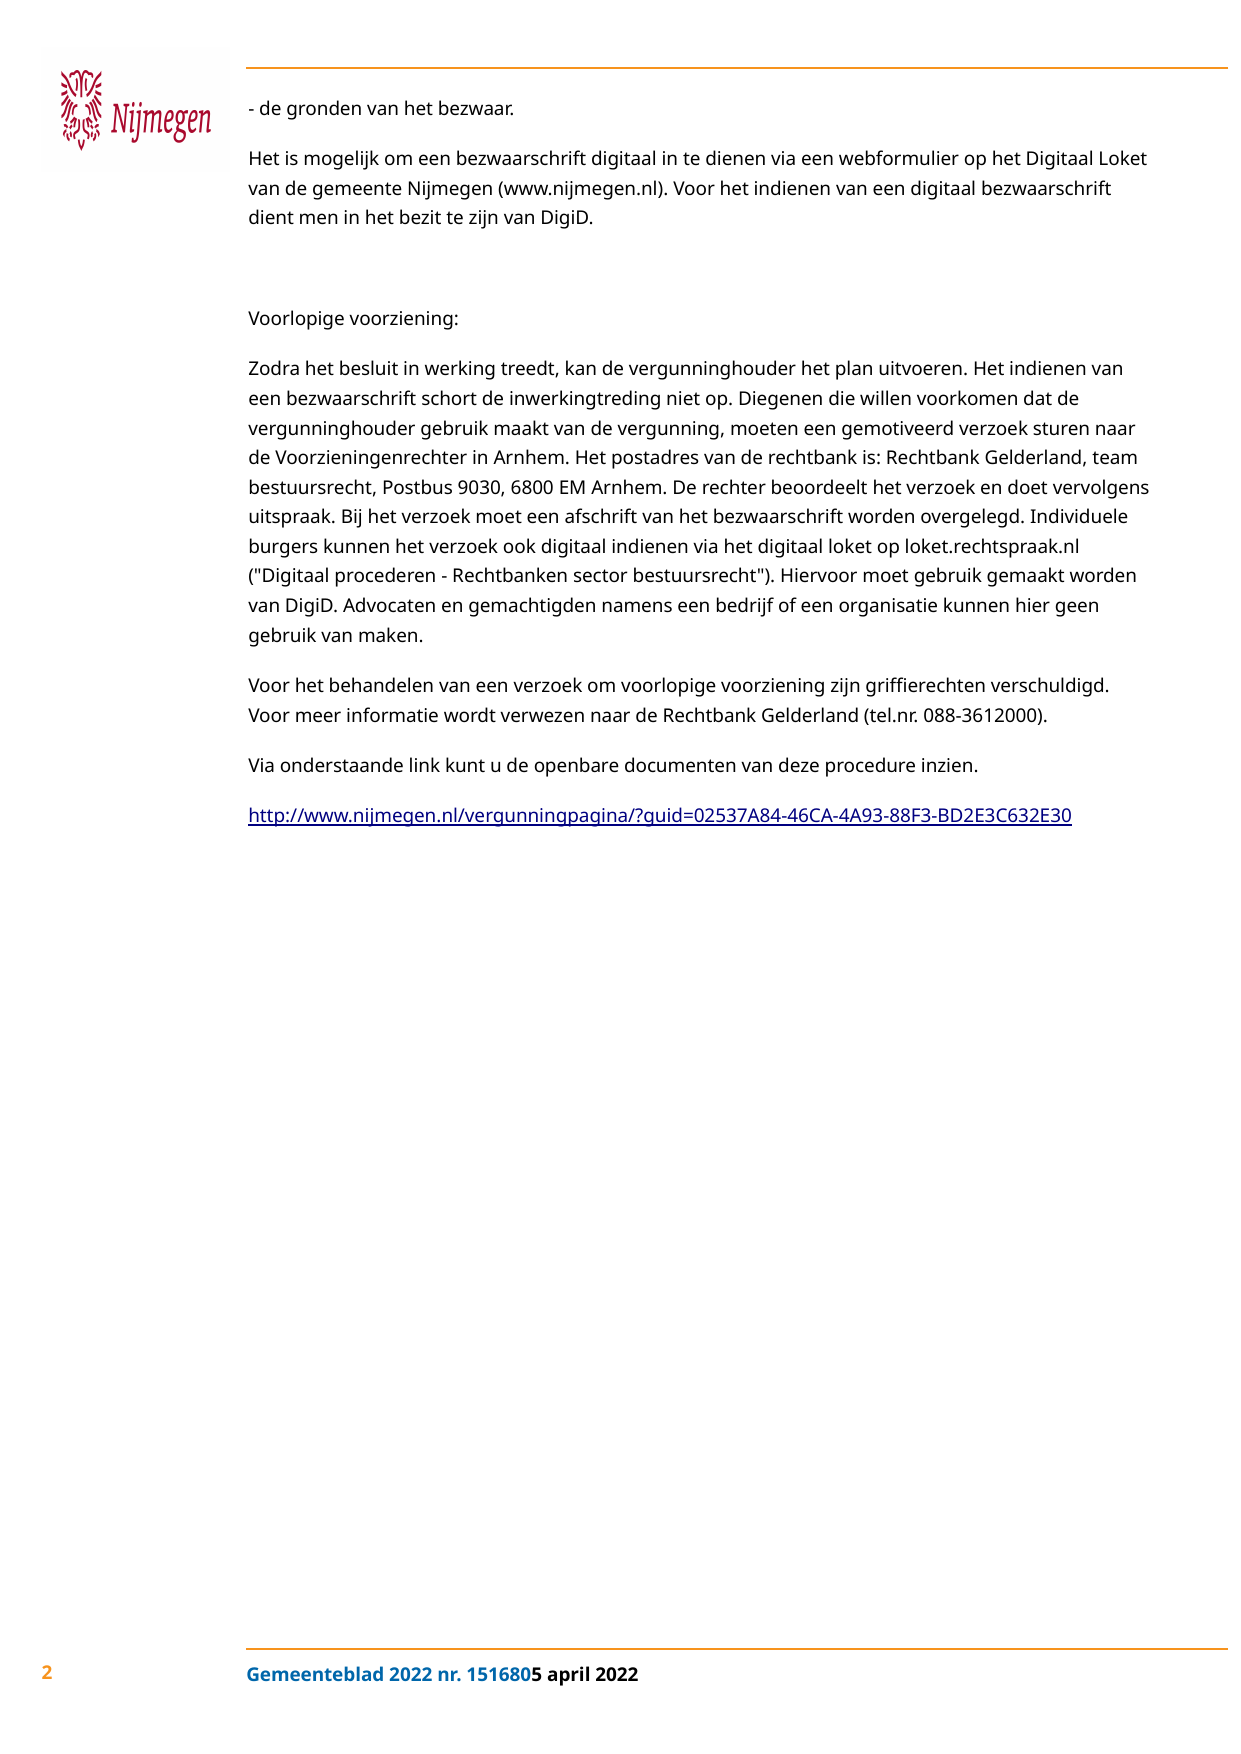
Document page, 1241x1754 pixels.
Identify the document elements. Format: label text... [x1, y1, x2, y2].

text Via onderstaande link kunt u de openbare documenten van deze procedure inzien. [248, 752, 1152, 778]
text Het is mogelijk om een bezwaarschrift digitaal in te dienen via een webformulier op het Digitaal Loket van de gemeente Nijmegen (www.nijmegen.nl). Voor het indienen van een digitaal bezwaarschrift dient men in het bezit te zijn van DigiD. [248, 145, 1152, 230]
picture [41, 47, 231, 172]
text Voor het behandelen van een verzoek om voorlopige voorziening zijn griffierechten verschuldigd. Voor meer informatie wordt verwezen naar de Rechtbank Gelderland (tel.nr. 088-3612000). [248, 672, 1152, 728]
text http://www.nijmegen.nl/vergunningpagina/?guid=02537A84-46CA-4A93-88F3-BD2E3C632E30 [248, 803, 1152, 828]
text Voorlopige voorziening: [248, 305, 1152, 331]
text - de gronden van het bezwaar. [248, 95, 1152, 121]
text Zodra het besluit in werking treedt, kan de vergunninghouder het plan uitvoeren. Het indienen van een bezwaarschrift schort de inwerkingtreding niet op. Diegenen die willen voorkomen dat de vergunninghouder gebruik maakt van de vergunning, moeten een gemotiveerd verzoek sturen naar de Voorzieningenrechter in Arnhem. Het postadres van de rechtbank is: Rechtbank Gelderland, team bestuursrecht, Postbus 9030, 6800 EM Arnhem. De rechter beoordeelt het verzoek en doet vervolgens uitspraak. Bij het verzoek moet een afschrift van het bezwaarschrift worden overgelegd. Individuele burgers kunnen het verzoek ook digitaal indienen via het digitaal loket op loket.rechtspraak.nl ("Digitaal procederen - Rechtbanken sector bestuursrecht"). Hiervoor moet gebruik gemaakt worden van DigiD. Advocaten en gemachtigden namens een bedrijf of een organisatie kunnen hier geen gebruik van maken. [248, 356, 1152, 648]
